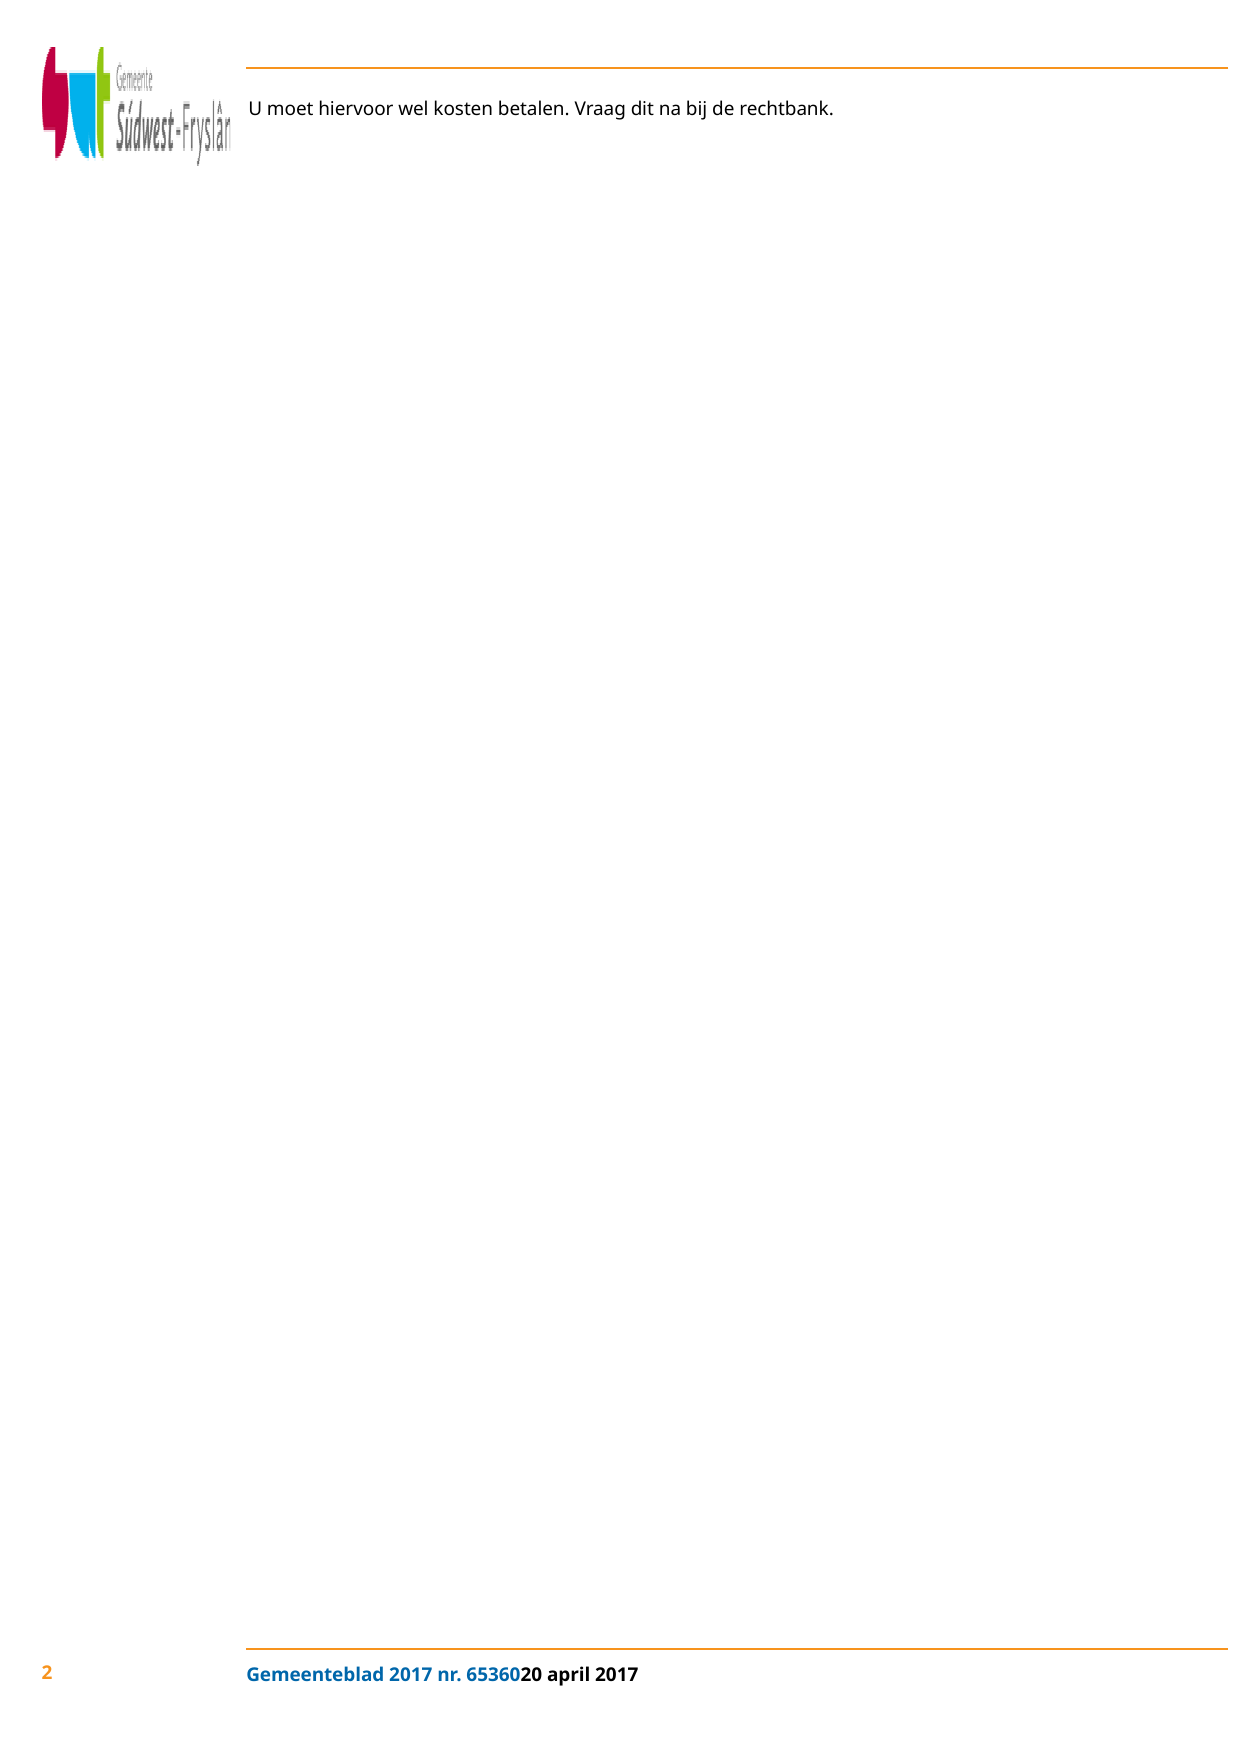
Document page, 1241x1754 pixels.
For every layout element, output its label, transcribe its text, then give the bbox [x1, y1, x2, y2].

picture [41, 47, 231, 172]
text U moet hiervoor wel kosten betalen. Vraag dit na bij de rechtbank. [248, 95, 1152, 121]
